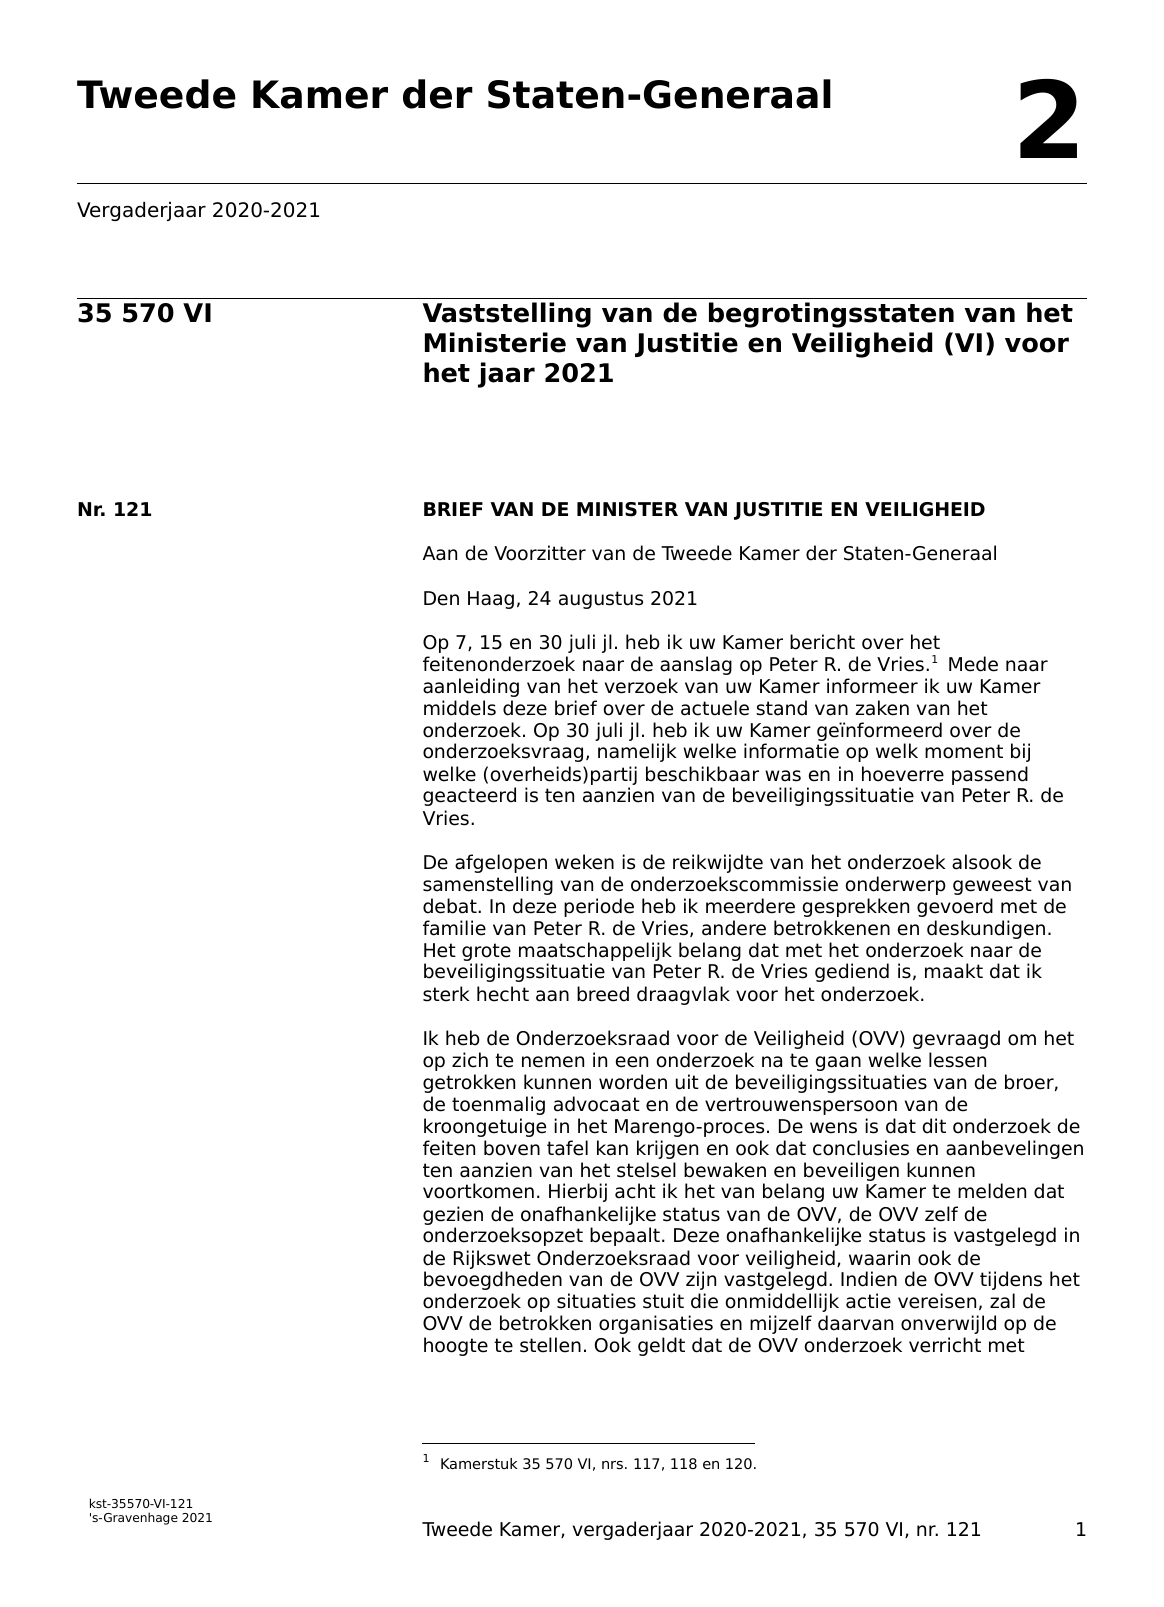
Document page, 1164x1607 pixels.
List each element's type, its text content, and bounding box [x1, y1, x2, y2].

text Ik heb de Onderzoeksraad voor de Veiligheid (OVV) gevraagd om het op zich te nemen in een onderzoek na te gaan welke lessen getrokken kunnen worden uit de beveiligingssituaties van de broer, de toenmalig advocaat en de vertrouwenspersoon van de kroongetuige in het Marengo-proces. De wens is dat dit onderzoek de feiten boven tafel kan krijgen en ook dat conclusies en aanbevelingen ten aanzien van het stelsel bewaken en beveiligen kunnen voortkomen. Hierbij acht ik het van belang uw Kamer te melden dat gezien de onafhankelijke status van de OVV, de OVV zelf de onderzoeksopzet bepaalt. Deze onafhankelijke status is vastgelegd in de Rijkswet Onderzoeksraad voor veiligheid, waarin ook de bevoegdheden van de OVV zijn vastgelegd. Indien de OVV tijdens het onderzoek op situaties stuit die onmiddellijk actie vereisen, zal de OVV de betrokken organisaties en mijzelf daarvan onverwijld op de hoogte te stellen. Ook geldt dat de OVV onderzoek verricht met [422, 1028, 1087, 1357]
text De afgelopen weken is de reikwijdte van het onderzoek alsook de samenstelling van de onderzoekscommissie onderwerp geweest van debat. In deze periode heb ik meerdere gesprekken gevoerd met de familie van Peter R. de Vries, andere betrokkenen en deskundigen. Het grote maatschappelijk belang dat met het onderzoek naar de beveiligingssituatie van Peter R. de Vries gediend is, maakt dat ik sterk hecht aan breed draagvlak voor het onderzoek. [422, 852, 1087, 1005]
table_cell Vergaderjaar 2020-2021 [77, 184, 1087, 298]
subtitle Nr. 121 BRIEF VAN DE MINISTER VAN JUSTITIE EN VEILIGHEID [77, 499, 1087, 521]
text 's-Gravenhage 2021 [88, 1511, 323, 1525]
text Aan de Voorzitter van de Tweede Kamer der Staten-Generaal [422, 543, 1087, 565]
subtitle 35 570 VI Vaststelling van de begrotingsstaten van het Ministerie van Justitie en Veiligheid (VI) voor het jaar 2021 [77, 299, 1087, 388]
table_header 2 [886, 59, 1087, 183]
table_header Tweede Kamer der Staten-Generaal [77, 59, 886, 183]
text Den Haag, 24 augustus 2021 [422, 587, 1087, 609]
text Kamerstuk 35 570 VI, nrs. 117, 118 en 120. [422, 1452, 1087, 1474]
text kst-35570-VI-121 [88, 1497, 323, 1511]
text Op 7, 15 en 30 juli jl. heb ik uw Kamer bericht over het feitenonderzoek naar de aanslag op Peter R. de Vries. Mede naar aanleiding van het verzoek van uw Kamer informeer ik uw Kamer middels deze brief over de actuele stand van zaken van het onderzoek. Op 30 juli jl. heb ik uw Kamer geïnformeerd over de onderzoeksvraag, namelijk welke informatie op welk moment bij welke (overheids)partij beschikbaar was en in hoeverre passend geacteerd is ten aanzien van de beveiligingssituatie van Peter R. de Vries. [422, 632, 1087, 829]
